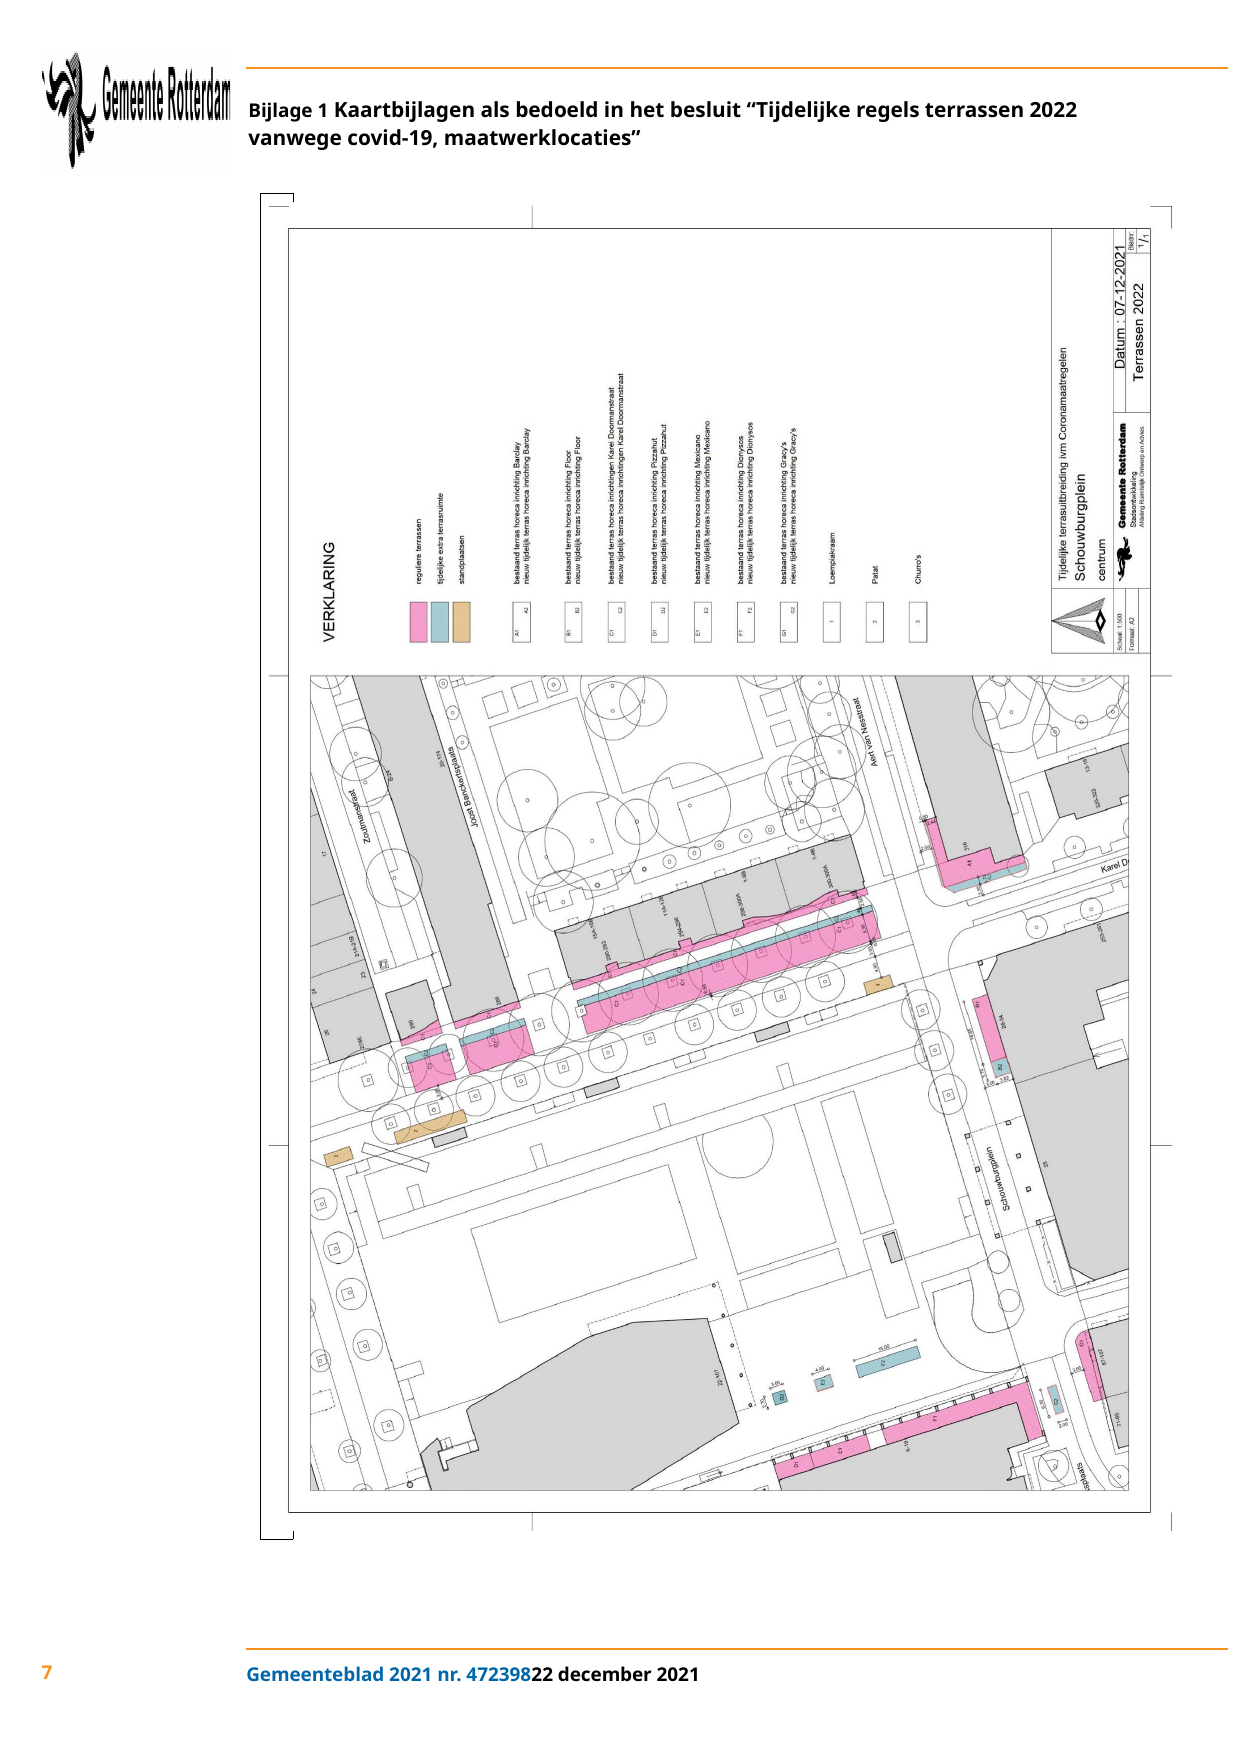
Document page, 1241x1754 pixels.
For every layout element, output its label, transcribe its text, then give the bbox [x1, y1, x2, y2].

text Bijlage 1 Kaartbijlagen als bedoeld in het besluit “Tijdelijke regels terrassen 2022 vanwege covid-19, maatwerklocaties” [248, 95, 1152, 152]
picture [41, 47, 231, 172]
picture [268, 202, 1173, 1531]
